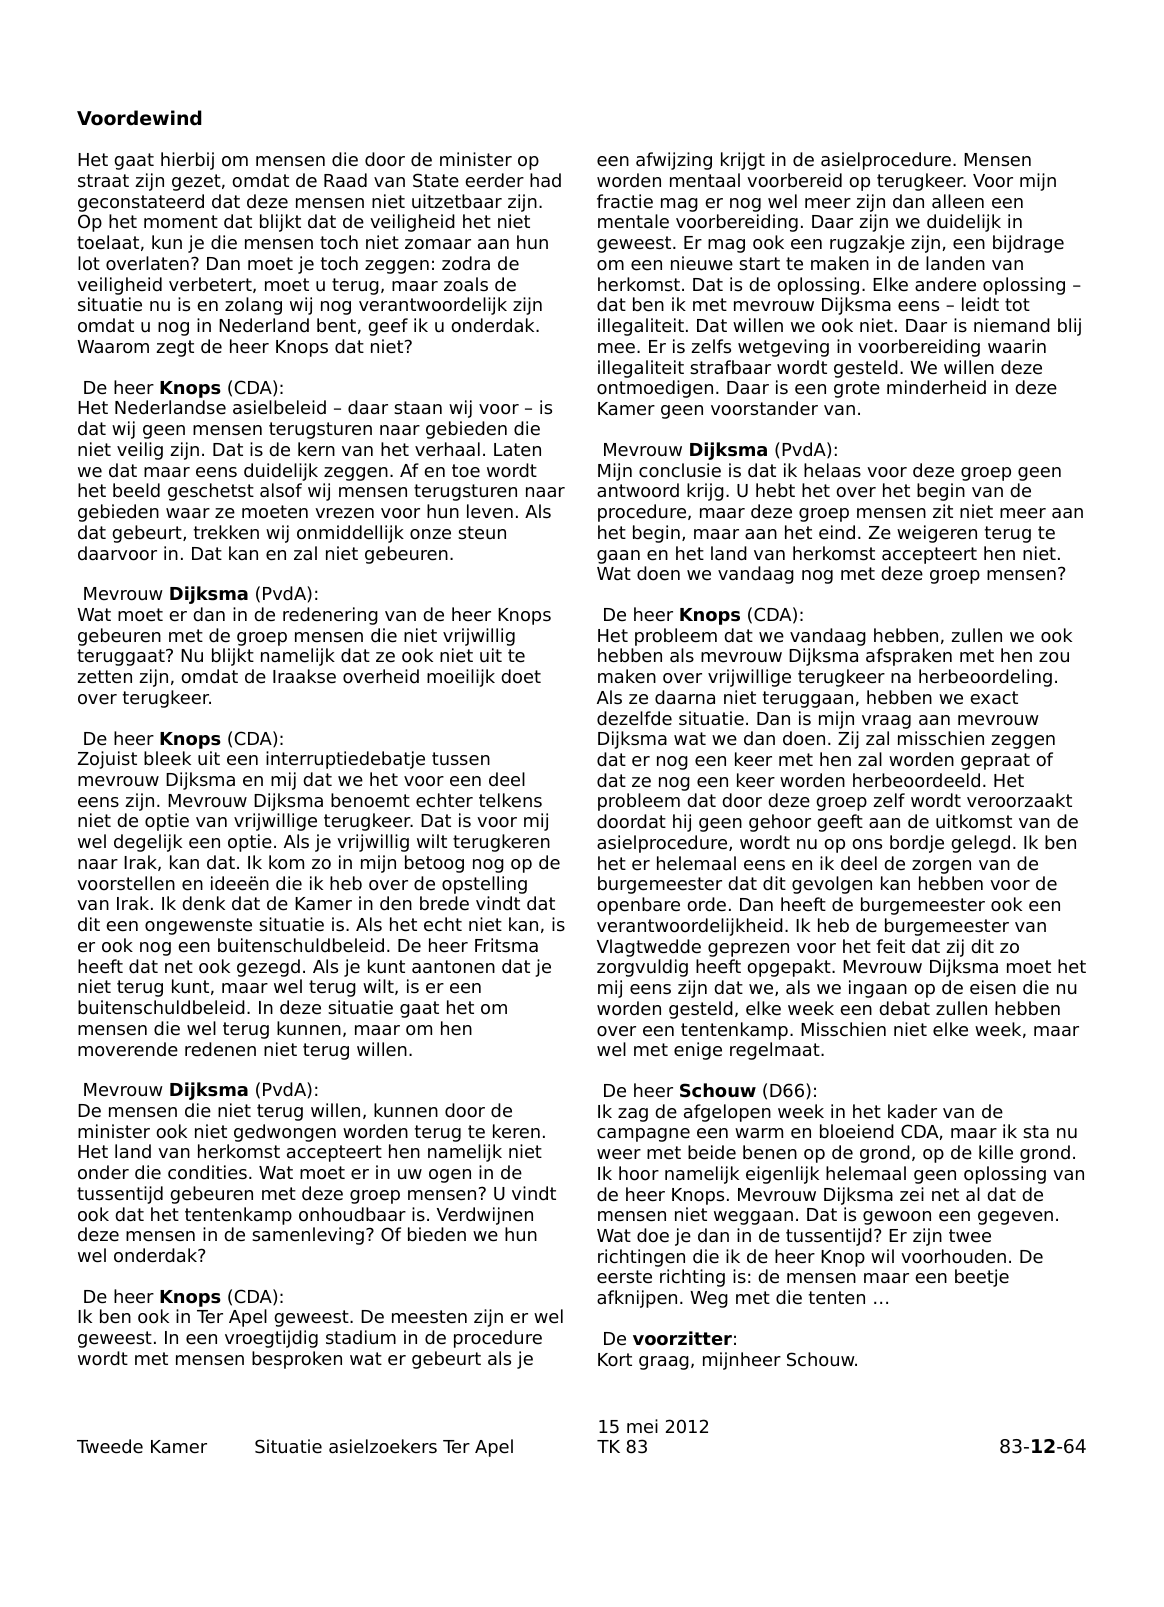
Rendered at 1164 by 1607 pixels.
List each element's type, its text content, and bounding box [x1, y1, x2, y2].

text Zojuist bleek uit een interruptiedebatje tussen mevrouw Dijksma en mij dat we het voor een deel eens zijn. Mevrouw Dijksma benoemt echter telkens niet de optie van vrijwillige terugkeer. Dat is voor mij wel degelijk een optie. Als je vrijwillig wilt terugkeren naar Irak, kan dat. Ik kom zo in mijn betoog nog op de voorstellen en ideeën die ik heb over de opstelling van Irak. Ik denk dat de Kamer in den brede vindt dat dit een ongewenste situatie is. Als het echt niet kan, is er ook nog een buitenschuldbeleid. De heer Fritsma heeft dat net ook gezegd. Als je kunt aantonen dat je niet terug kunt, maar wel terug wilt, is er een buitenschuldbeleid. In deze situatie gaat het om mensen die wel terug kunnen, maar om hen moverende redenen niet terug willen. [77, 749, 567, 1060]
text Het Nederlandse asielbeleid – daar staan wij voor – is dat wij geen mensen terugsturen naar gebieden die niet veilig zijn. Dat is de kern van het verhaal. Laten we dat maar eens duidelijk zeggen. Af en toe wordt het beeld geschetst alsof wij mensen terugsturen naar gebieden waar ze moeten vrezen voor hun leven. Als dat gebeurt, trekken wij onmiddellijk onze steun daarvoor in. Dat kan en zal niet gebeuren. [77, 398, 567, 564]
text Mijn conclusie is dat ik helaas voor deze groep geen antwoord krijg. U hebt het over het begin van de procedure, maar deze groep mensen zit niet meer aan het begin, maar aan het eind. Ze weigeren terug te gaan en het land van herkomst accepteert hen niet. Wat doen we vandaag nog met deze groep mensen? [596, 460, 1087, 585]
text Mevrouw Dijksma (PvdA): [77, 1080, 567, 1101]
text De heer Knops (CDA): [77, 1287, 567, 1307]
text Ik ben ook in Ter Apel geweest. De meesten zijn er wel geweest. In een vroegtijdig stadium in de procedure wordt met mensen besproken wat er gebeurt als je [77, 1307, 567, 1369]
text De heer Knops (CDA): [77, 728, 567, 749]
text een afwijzing krijgt in de asielprocedure. Mensen worden mentaal voorbereid op terugkeer. Voor mijn fractie mag er nog wel meer zijn dan alleen een mentale voorbereiding. Daar zijn we duidelijk in geweest. Er mag ook een rugzakje zijn, een bijdrage om een nieuwe start te maken in de landen van herkomst. Dat is de oplossing. Elke andere oplossing – dat ben ik met mevrouw Dijksma eens – leidt tot illegaliteit. Dat willen we ook niet. Daar is niemand blij mee. Er is zelfs wetgeving in voorbereiding waarin illegaliteit strafbaar wordt gesteld. We willen deze ontmoedigen. Daar is een grote minderheid in deze Kamer geen voorstander van. [596, 150, 1087, 420]
text Het probleem dat we vandaag hebben, zullen we ook hebben als mevrouw Dijksma afspraken met hen zou maken over vrijwillige terugkeer na herbeoordeling. Als ze daarna niet teruggaan, hebben we exact dezelfde situatie. Dan is mijn vraag aan mevrouw Dijksma wat we dan doen. Zij zal misschien zeggen dat er nog een keer met hen zal worden gepraat of dat ze nog een keer worden herbeoordeeld. Het probleem dat door deze groep zelf wordt veroorzaakt doordat hij geen gehoor geeft aan de uitkomst van de asielprocedure, wordt nu op ons bordje gelegd. Ik ben het er helemaal eens en ik deel de zorgen van de burgemeester dat dit gevolgen kan hebben voor de openbare orde. Dan heeft de burgemeester ook een verantwoordelijkheid. Ik heb de burgemeester van Vlagtwedde geprezen voor het feit dat zij dit zo zorgvuldig heeft opgepakt. Mevrouw Dijksma moet het mij eens zijn dat we, als we ingaan op de eisen die nu worden gesteld, elke week een debat zullen hebben over een tentenkamp. Misschien niet elke week, maar wel met enige regelmaat. [596, 626, 1087, 1061]
text De voorzitter: [596, 1329, 1087, 1349]
text Mevrouw Dijksma (PvdA): [77, 584, 567, 605]
text Ik zag de afgelopen week in het kader van de campagne een warm en bloeiend CDA, maar ik sta nu weer met beide benen op de grond, op de kille grond. Ik hoor namelijk eigenlijk helemaal geen oplossing van de heer Knops. Mevrouw Dijksma zei net al dat de mensen niet weggaan. Dat is gewoon een gegeven. Wat doe je dan in de tussentijd? Er zijn twee richtingen die ik de heer Knop wil voorhouden. De eerste richting is: de mensen maar een beetje afknijpen. Weg met die tenten … [596, 1102, 1087, 1309]
text Wat moet er dan in de redenering van de heer Knops gebeuren met de groep mensen die niet vrijwillig teruggaat? Nu blijkt namelijk dat ze ook niet uit te zetten zijn, omdat de Iraakse overheid moeilijk doet over terugkeer. [77, 605, 567, 708]
text Mevrouw Dijksma (PvdA): [596, 440, 1087, 460]
text De heer Knops (CDA): [596, 605, 1087, 626]
text De mensen die niet terug willen, kunnen door de minister ook niet gedwongen worden terug te keren. Het land van herkomst accepteert hen namelijk niet onder die condities. Wat moet er in uw ogen in de tussentijd gebeuren met deze groep mensen? U vindt ook dat het tentenkamp onhoudbaar is. Verdwijnen deze mensen in de samenleving? Of bieden we hun wel onderdak? [77, 1101, 567, 1267]
text De heer Knops (CDA): [77, 377, 567, 398]
text De heer Schouw (D66): [596, 1081, 1087, 1102]
text Kort graag, mijnheer Schouw. [596, 1349, 1087, 1370]
text Het gaat hierbij om mensen die door de minister op straat zijn gezet, omdat de Raad van State eerder had geconstateerd dat deze mensen niet uitzetbaar zijn. Op het moment dat blijkt dat de veiligheid het niet toelaat, kun je die mensen toch niet zomaar aan hun lot overlaten? Dan moet je toch zeggen: zodra de veiligheid verbetert, moet u terug, maar zoals de situatie nu is en zolang wij nog verantwoordelijk zijn omdat u nog in Nederland bent, geef ik u onderdak. Waarom zegt de heer Knops dat niet? [77, 150, 567, 357]
